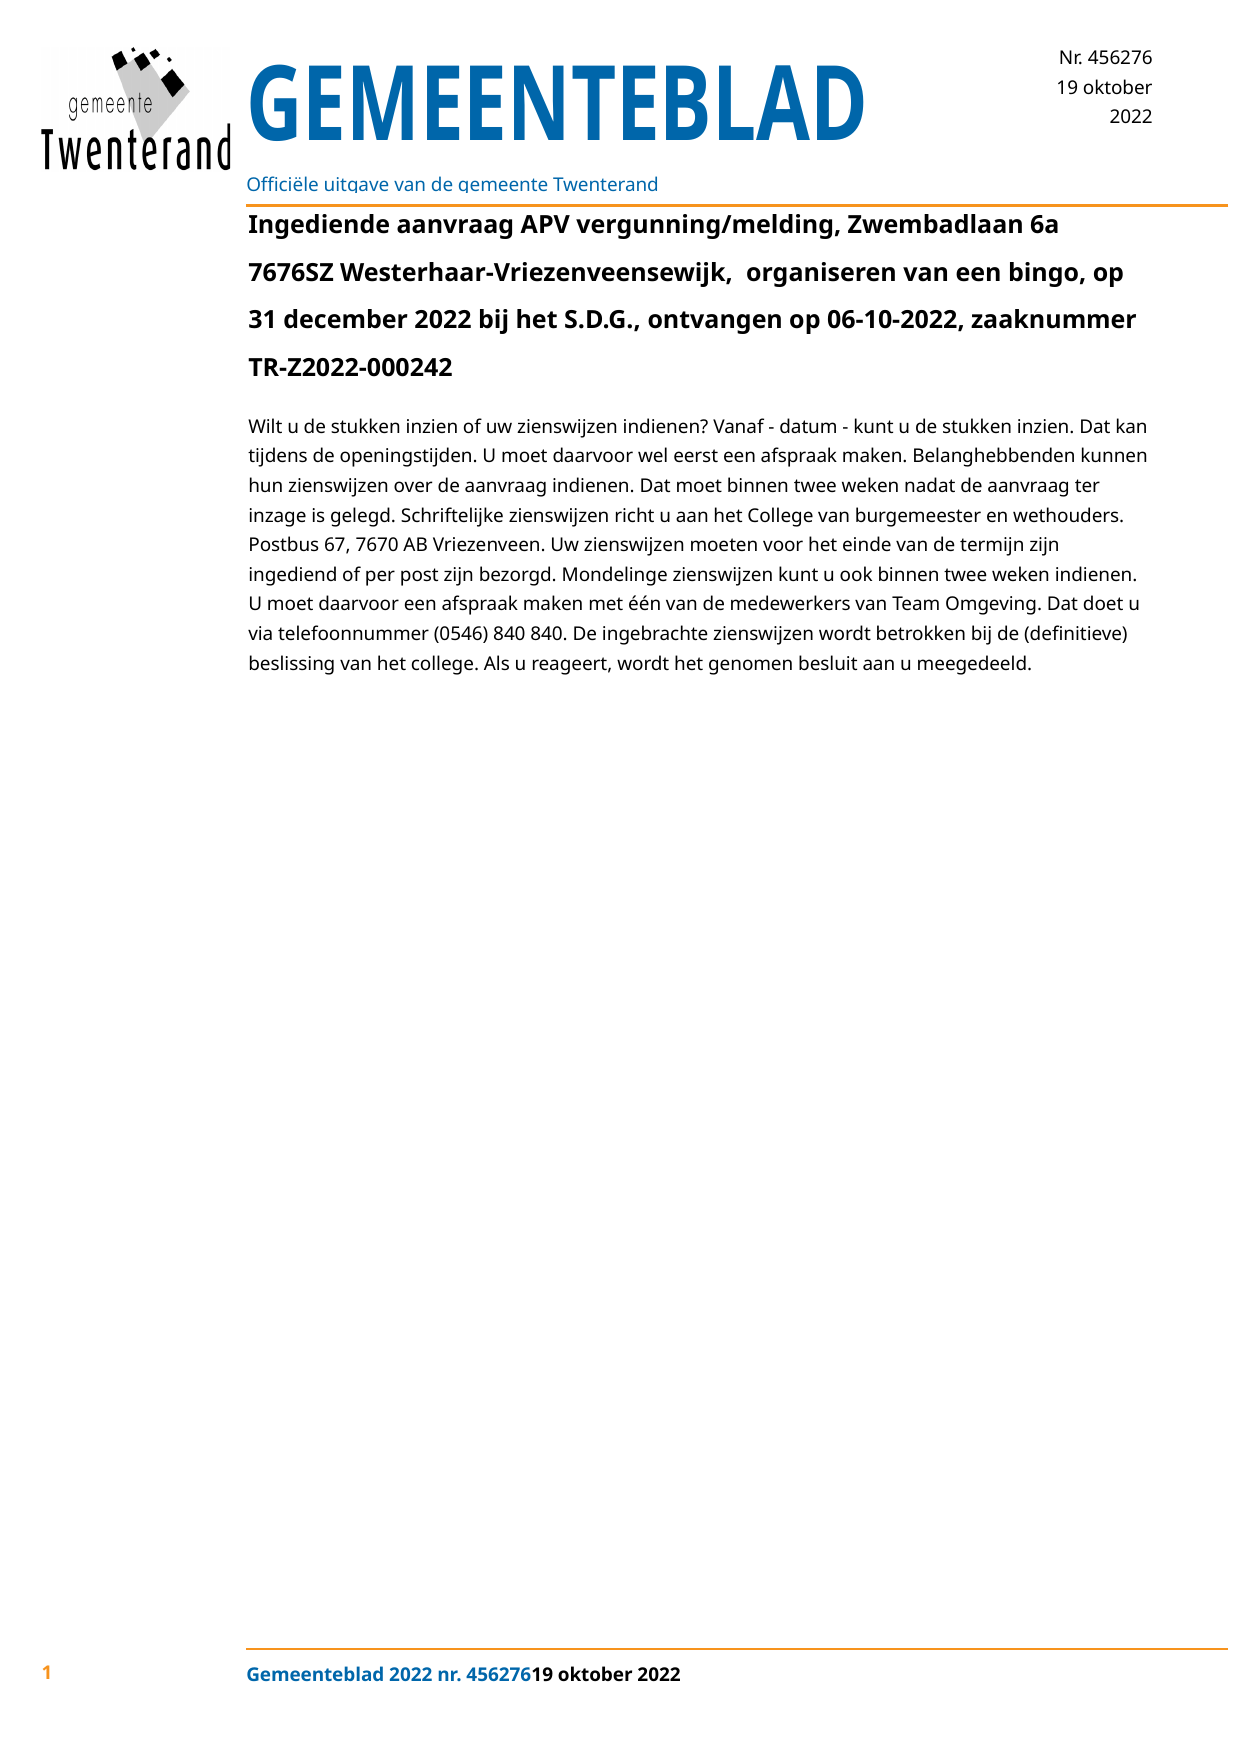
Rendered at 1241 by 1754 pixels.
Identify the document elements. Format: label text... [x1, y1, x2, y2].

picture [41, 47, 231, 172]
text Ingediende aanvraag APV vergunning/melding, Zwembadlaan 6a 7676SZ Westerhaar-Vriezenveensewijk, organiseren van een bingo, op 31 december 2022 bij het S.D.G., ontvangen op 06-10-2022, zaaknummer TR-Z2022-000242 [248, 207, 1152, 384]
text Wilt u de stukken inzien of uw zienswijzen indienen? Vanaf - datum - kunt u de stukken inzien. Dat kan tijdens de openingstijden. U moet daarvoor wel eerst een afspraak maken. Belanghebbenden kunnen hun zienswijzen over de aanvraag indienen. Dat moet binnen twee weken nadat de aanvraag ter inzage is gelegd. Schriftelijke zienswijzen richt u aan het College van burgemeester en wethouders. Postbus 67, 7670 AB Vriezenveen. Uw zienswijzen moeten voor het einde van de termijn zijn ingediend of per post zijn bezorgd. Mondelinge zienswijzen kunt u ook binnen twee weken indienen. U moet daarvoor een afspraak maken met één van de medewerkers van Team Omgeving. Dat doet u via telefoonnummer (0546) 840 840. De ingebrachte zienswijzen wordt betrokken bij de (definitieve) beslissing van het college. Als u reageert, wordt het genomen besluit aan u meegedeeld. [248, 413, 1152, 676]
